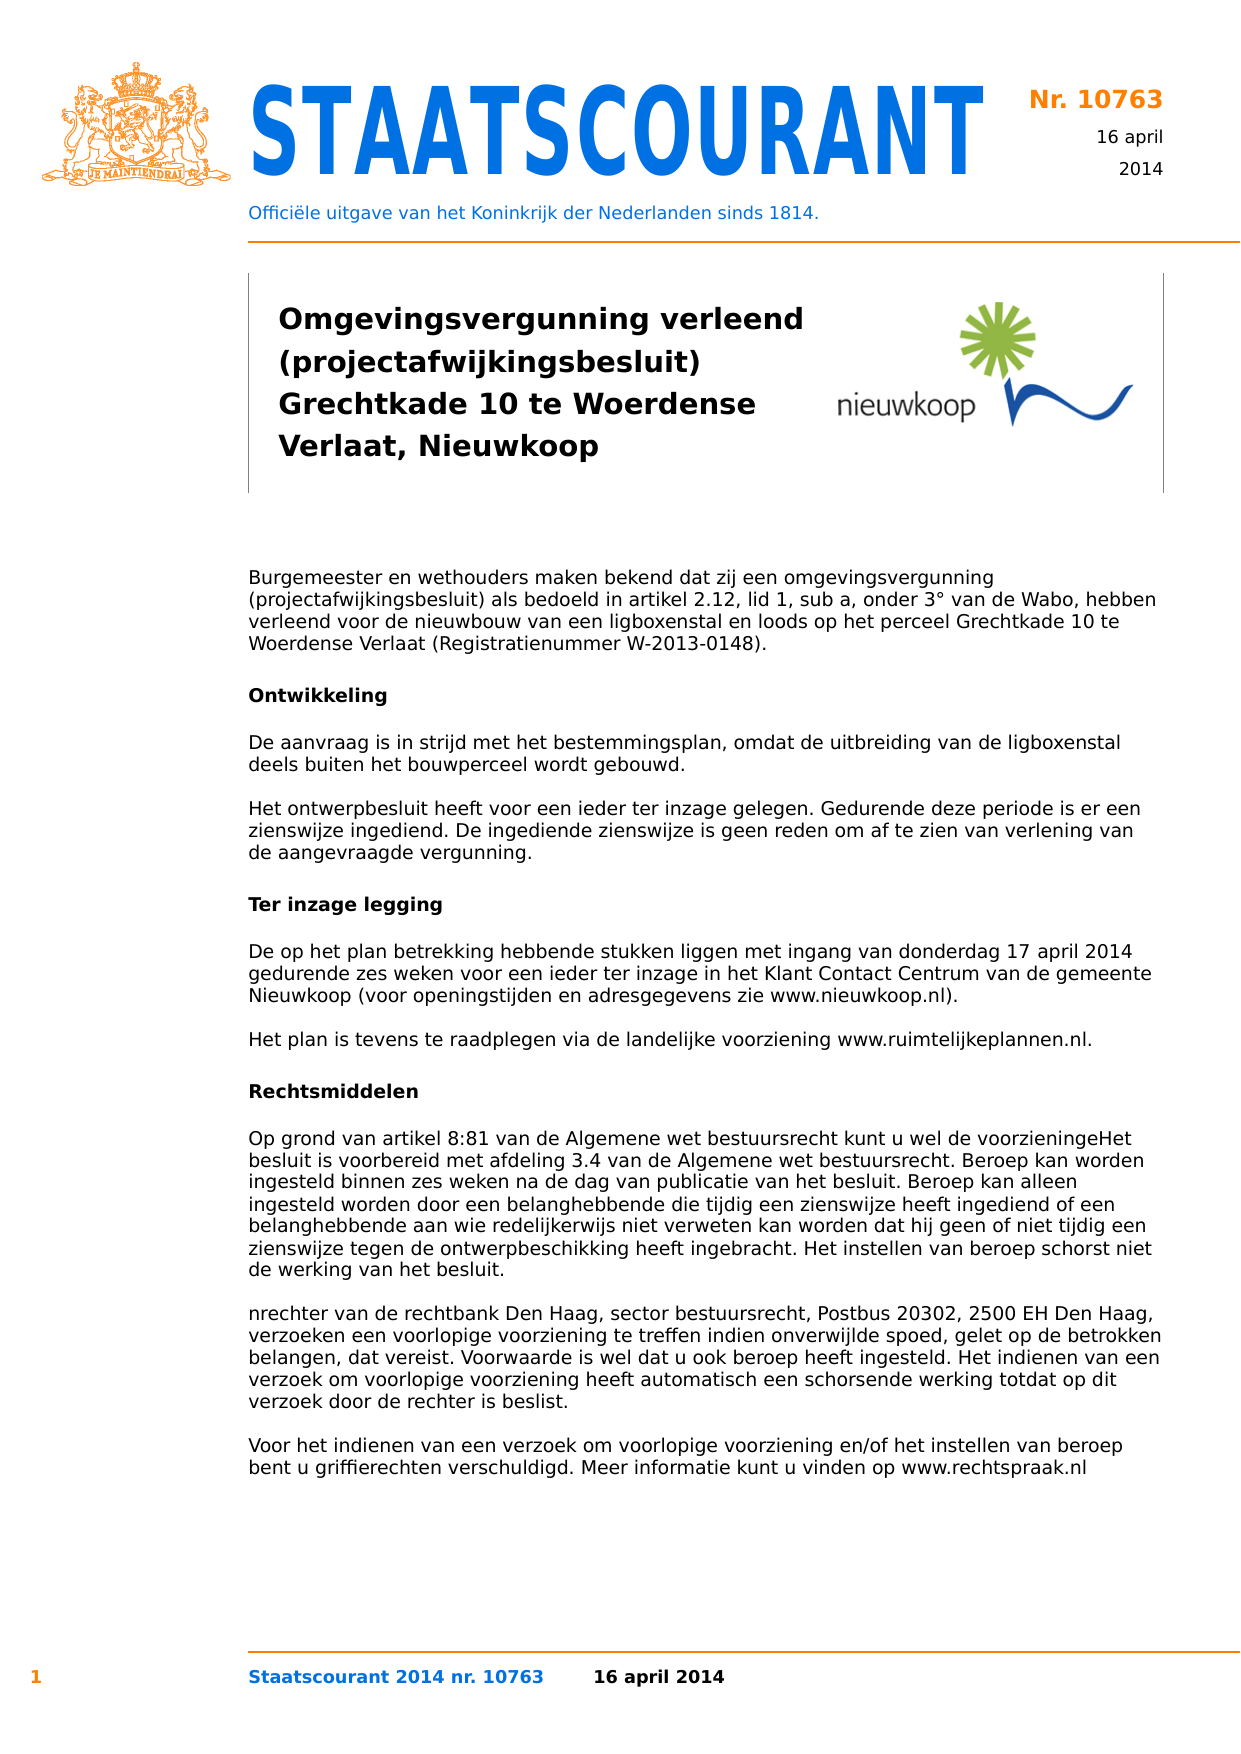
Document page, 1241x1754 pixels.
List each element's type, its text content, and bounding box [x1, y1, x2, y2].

table_cell 16 april [998, 121, 1240, 153]
text Het ontwerpbesluit heeft voor een ieder ter inzage gelegen. Gedurende deze periode is er een zienswijze ingediend. De ingediende zienswijze is geen reden om af te zien van verlening van de aangevraagde vergunning. [248, 798, 1163, 864]
subtitle Ontwikkeling [248, 685, 1163, 707]
text De op het plan betrekking hebbende stukken liggen met ingang van donderdag 17 april 2014 gedurende zes weken voor een ieder ter inzage in het Klant Contact Centrum van de gemeente Nieuwkoop (voor openingstijden en adresgegevens zie www.nieuwkoop.nl). [248, 941, 1163, 1007]
subtitle Ter inzage legging [248, 894, 1163, 916]
text Het plan is tevens te raadplegen via de landelijke voorziening www.ruimtelijkeplannen.nl. [248, 1028, 1163, 1051]
table_cell 2014 [998, 153, 1240, 203]
subtitle Omgevingsvergunning verleend (projectafwijkingsbesluit) Grechtkade 10 te Woerdense Verlaat, Nieuwkoop [249, 273, 1163, 493]
text Burgemeester en wethouders maken bekend dat zij een omgevingsvergunning (projectafwijkingsbesluit) als bedoeld in artikel 2.12, lid 1, sub a, onder 3° van de Wabo, hebben verleend voor de nieuwbouw van een ligboxenstal en loods op het perceel Grechtkade 10 te Woerdense Verlaat (Registratienummer W-2013-0148). [248, 567, 1163, 655]
text De aanvraag is in strijd met het bestemmingsplan, omdat de uitbreiding van de ligboxenstal deels buiten het bouwperceel wordt gebouwd. [248, 732, 1163, 776]
table_header Nr. 10763 [998, 62, 1240, 121]
picture [41, 62, 231, 186]
table_header STAATSCOURANT [248, 62, 998, 203]
text Op grond van artikel 8:81 van de Algemene wet bestuursrecht kunt u wel de voorzieningeHet besluit is voorbereid met afdeling 3.4 van de Algemene wet bestuursrecht. Beroep kan worden ingesteld binnen zes weken na de dag van publicatie van het besluit. Beroep kan alleen ingesteld worden door een belanghebbende die tijdig een zienswijze heeft ingediend of een belanghebbende aan wie redelijkerwijs niet verweten kan worden dat hij geen of niet tijdig een zienswijze tegen de ontwerpbeschikking heeft ingebracht. Het instellen van beroep schorst niet de werking van het besluit. [248, 1127, 1163, 1281]
text Voor het indienen van een verzoek om voorlopige voorziening en/of het instellen van beroep bent u griffierechten verschuldigd. Meer informatie kunt u vinden op www.rechtspraak.nl [248, 1435, 1163, 1479]
table_cell Officiële uitgave van het Koninkrijk der Nederlanden sinds 1814. [248, 203, 1240, 241]
text nrechter van de rechtbank Den Haag, sector bestuursrecht, Postbus 20302, 2500 EH Den Haag, verzoeken een voorlopige voorziening te treffen indien onverwijlde spoed, gelet op de betrokken belangen, dat vereist. Voorwaarde is wel dat u ook beroep heeft ingesteld. Het indienen van een verzoek om voorlopige voorziening heeft automatisch een schorsende werking totdat op dit verzoek door de rechter is beslist. [248, 1303, 1163, 1413]
subtitle Rechtsmiddelen [248, 1081, 1163, 1102]
table_header [25, 62, 248, 241]
picture [838, 302, 1134, 427]
